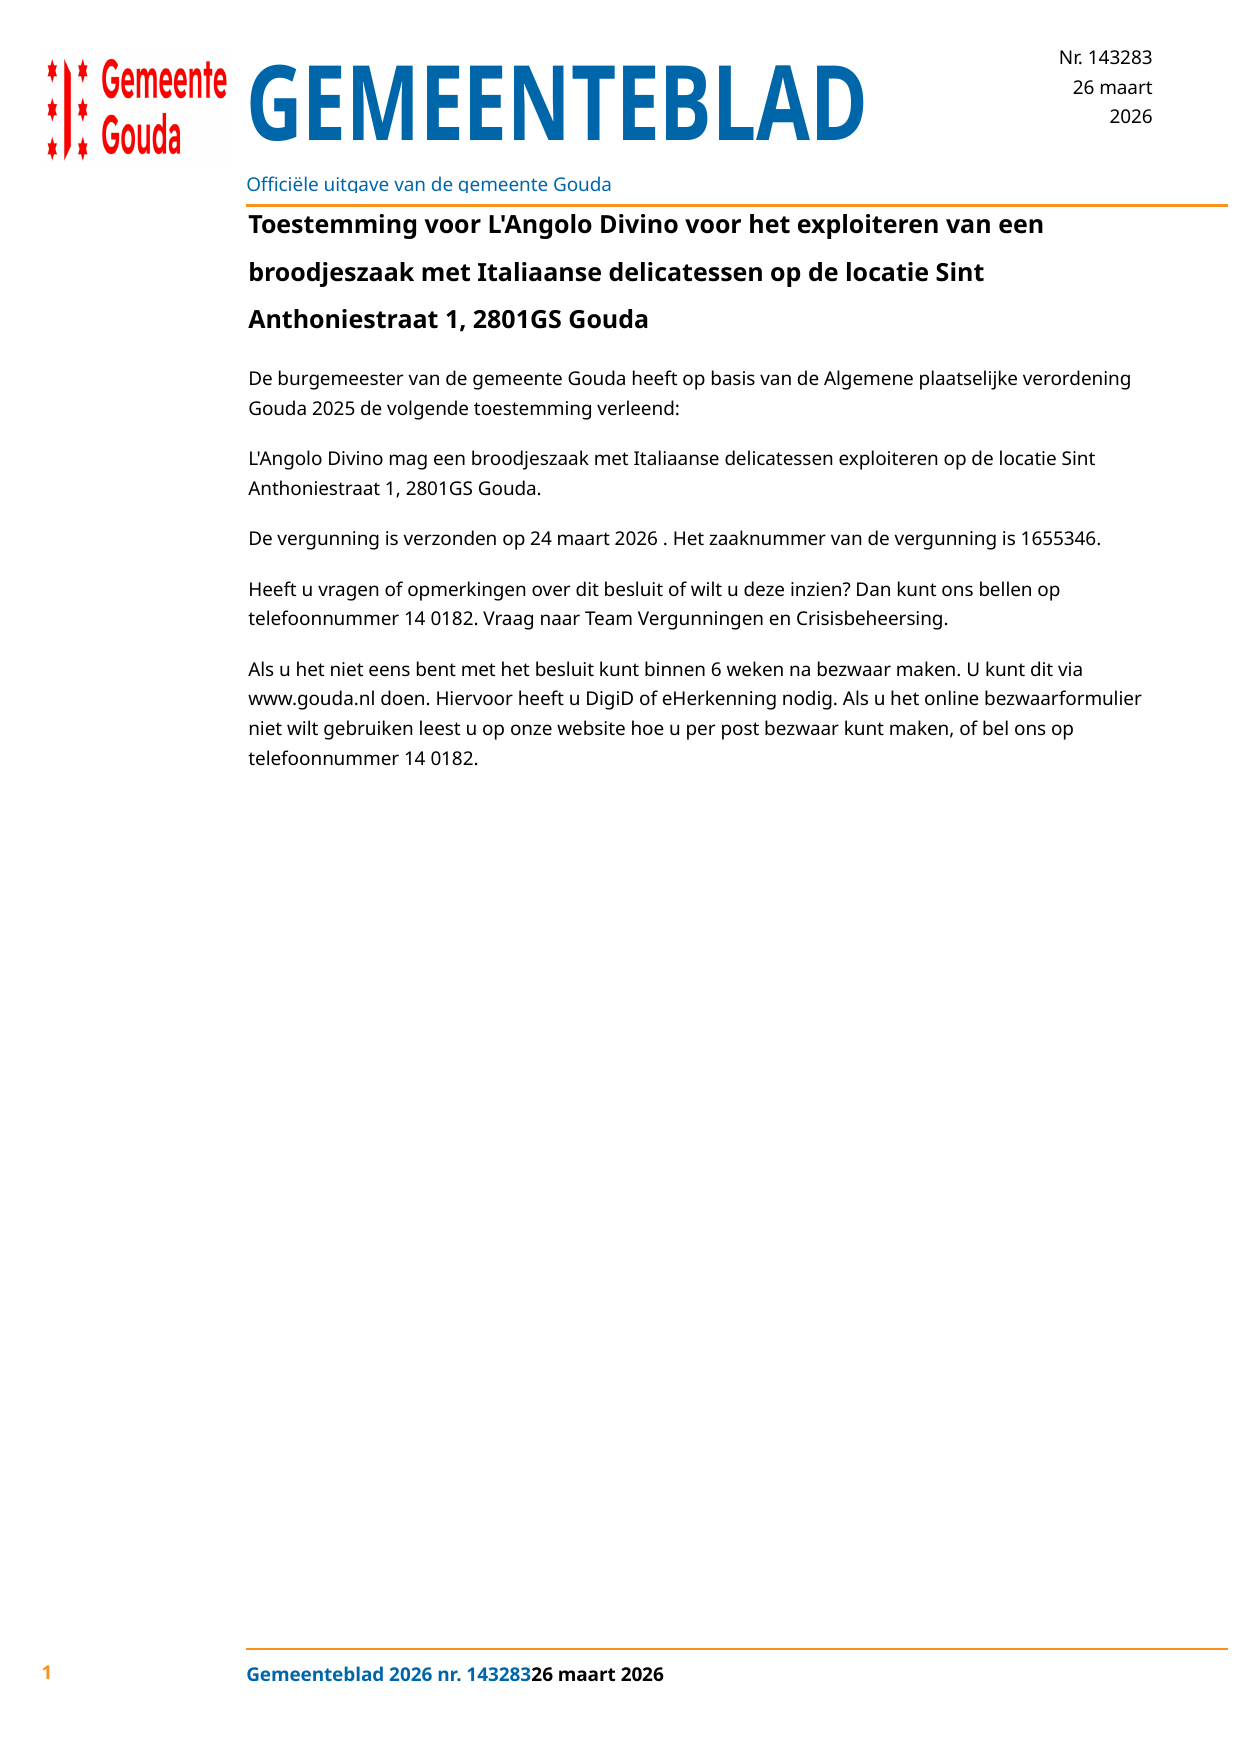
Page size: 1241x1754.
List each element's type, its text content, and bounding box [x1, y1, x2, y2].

text De burgemeester van de gemeente Gouda heeft op basis van de Algemene plaatselijke verordening Gouda 2025 de volgende toestemming verleend: [248, 366, 1152, 421]
text L'Angolo Divino mag een broodjeszaak met Italiaanse delicatessen exploiteren op de locatie Sint Anthoniestraat 1, 2801GS Gouda. [248, 446, 1152, 501]
picture [41, 47, 231, 172]
text Toestemming voor L'Angolo Divino voor het exploiteren van een broodjeszaak met Italiaanse delicatessen op de locatie Sint Anthoniestraat 1, 2801GS Gouda [248, 207, 1152, 336]
text Heeft u vragen of opmerkingen over dit besluit of wilt u deze inzien? Dan kunt ons bellen op telefoonnummer 14 0182. Vraag naar Team Vergunningen en Crisisbeheersing. [248, 576, 1152, 631]
text De vergunning is verzonden op 24 maart 2026 . Het zaaknummer van de vergunning is 1655346. [248, 526, 1152, 551]
text Als u het niet eens bent met het besluit kunt binnen 6 weken na bezwaar maken. U kunt dit via www.gouda.nl doen. Hiervoor heeft u DigiD of eHerkenning nodig. Als u het online bezwaarformulier niet wilt gebruiken leest u op onze website hoe u per post bezwaar kunt maken, of bel ons op telefoonnummer 14 0182. [248, 656, 1152, 770]
